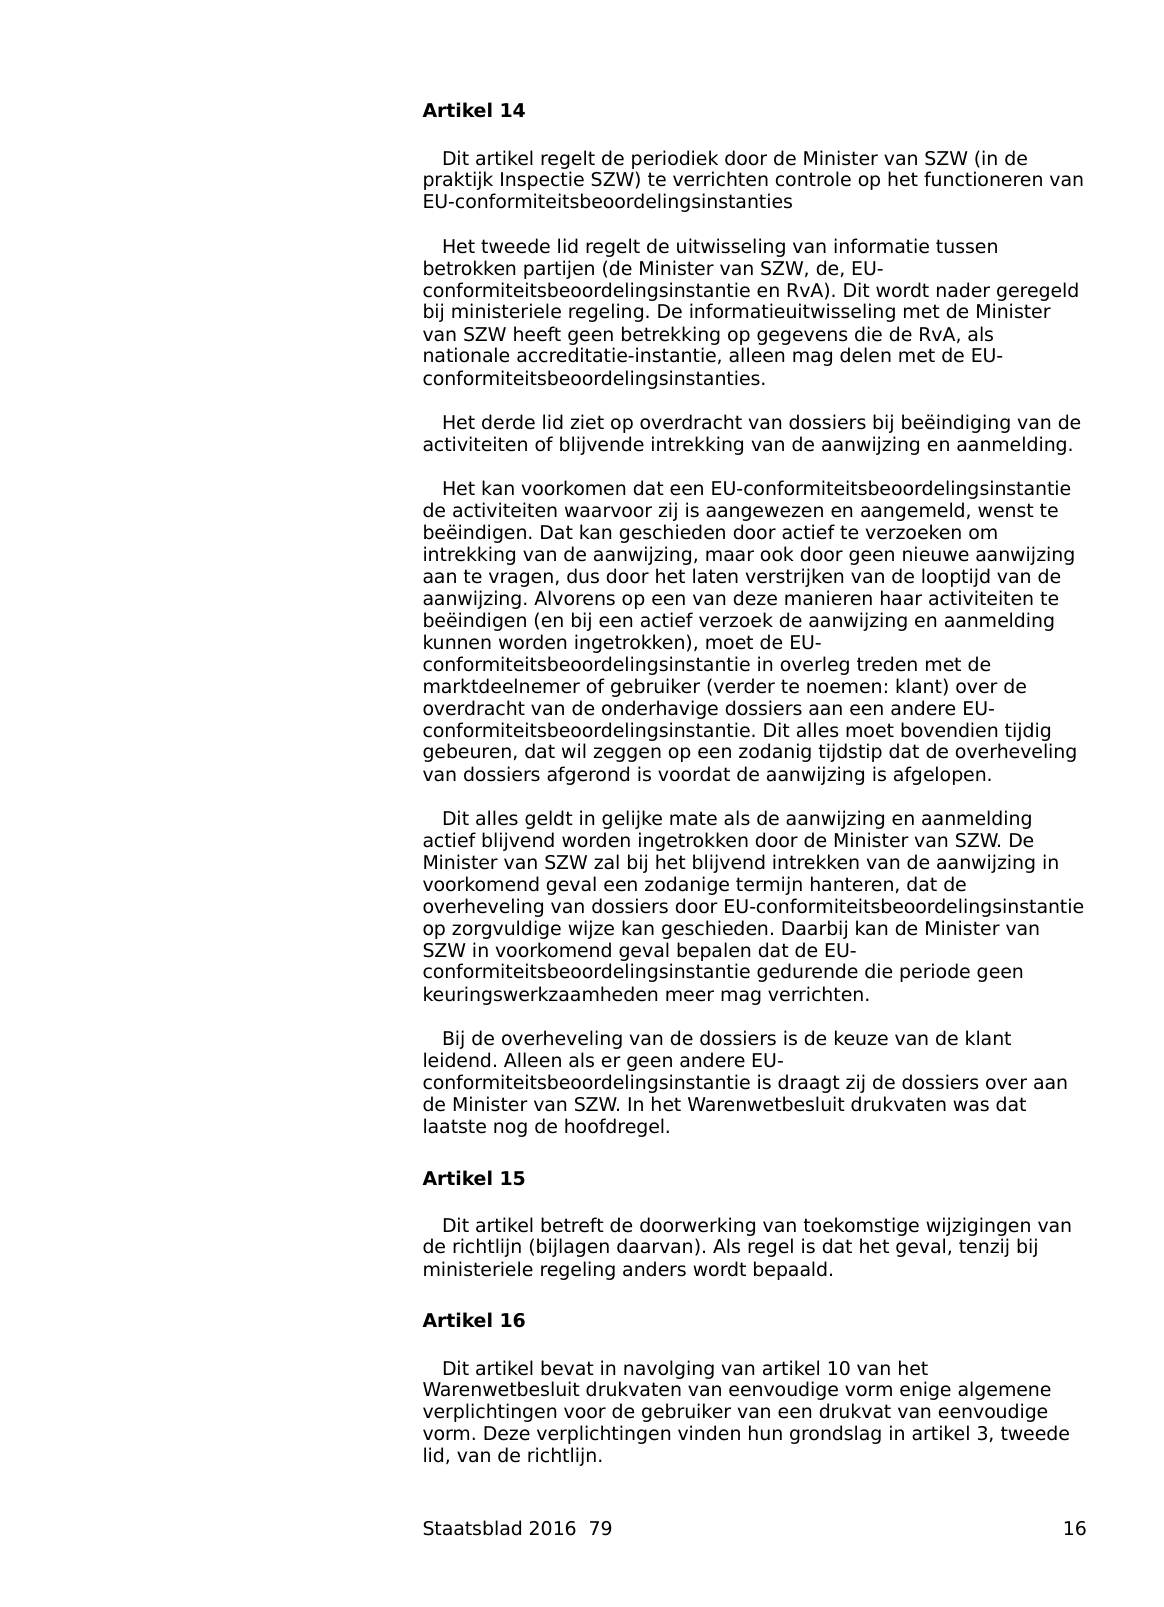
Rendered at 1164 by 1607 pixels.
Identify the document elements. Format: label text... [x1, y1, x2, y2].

text Dit artikel betreft de doorwerking van toekomstige wijzigingen van de richtlijn (bijlagen daarvan). Als regel is dat het geval, tenzij bij ministeriele regeling anders wordt bepaald. [422, 1214, 1087, 1280]
subtitle Artikel 16 [422, 1310, 1087, 1332]
text Dit alles geldt in gelijke mate als de aanwijzing en aanmelding actief blijvend worden ingetrokken door de Minister van SZW. De Minister van SZW zal bij het blijvend intrekken van de aanwijzing in voorkomend geval een zodanige termijn hanteren, dat de overheveling van dossiers door EU-conformiteitsbeoordelingsinstantie op zorgvuldige wijze kan geschieden. Daarbij kan de Minister van SZW in voorkomend geval bepalen dat de EU-conformiteitsbeoordelingsinstantie gedurende die periode geen keuringswerkzaamheden meer mag verrichten. [422, 808, 1087, 1005]
text Dit artikel bevat in navolging van artikel 10 van het Warenwetbesluit drukvaten van eenvoudige vorm enige algemene verplichtingen voor de gebruiker van een drukvat van eenvoudige vorm. Deze verplichtingen vinden hun grondslag in artikel 3, tweede lid, van de richtlijn. [422, 1357, 1087, 1467]
text Dit artikel regelt de periodiek door de Minister van SZW (in de praktijk Inspectie SZW) te verrichten controle op het functioneren van EU-conformiteitsbeoordelingsinstanties [422, 147, 1087, 213]
subtitle Artikel 15 [422, 1167, 1087, 1189]
text Het tweede lid regelt de uitwisseling van informatie tussen betrokken partijen (de Minister van SZW, de, EU-conformiteitsbeoordelingsinstantie en RvA). Dit wordt nader geregeld bij ministeriele regeling. De informatieuitwisseling met de Minister van SZW heeft geen betrekking op gegevens die de RvA, als nationale accreditatie-instantie, alleen mag delen met de EU-conformiteitsbeoordelingsinstanties. [422, 236, 1087, 389]
subtitle Artikel 14 [422, 100, 1087, 122]
text Het kan voorkomen dat een EU-conformiteitsbeoordelingsinstantie de activiteiten waarvoor zij is aangewezen en aangemeld, wenst te beëindigen. Dat kan geschieden door actief te verzoeken om intrekking van de aanwijzing, maar ook door geen nieuwe aanwijzing aan te vragen, dus door het laten verstrijken van de looptijd van de aanwijzing. Alvorens op een van deze manieren haar activiteiten te beëindigen (en bij een actief verzoek de aanwijzing en aanmelding kunnen worden ingetrokken), moet de EU-conformiteitsbeoordelingsinstantie in overleg treden met de marktdeelnemer of gebruiker (verder te noemen: klant) over de overdracht van de onderhavige dossiers aan een andere EU-conformiteitsbeoordelingsinstantie. Dit alles moet bovendien tijdig gebeuren, dat wil zeggen op een zodanig tijdstip dat de overheveling van dossiers afgerond is voordat de aanwijzing is afgelopen. [422, 478, 1087, 785]
text Bij de overheveling van de dossiers is de keuze van de klant leidend. Alleen als er geen andere EU-conformiteitsbeoordelingsinstantie is draagt zij de dossiers over aan de Minister van SZW. In het Warenwetbesluit drukvaten was dat laatste nog de hoofdregel. [422, 1028, 1087, 1137]
text Het derde lid ziet op overdracht van dossiers bij beëindiging van de activiteiten of blijvende intrekking van de aanwijzing en aanmelding. [422, 412, 1087, 456]
